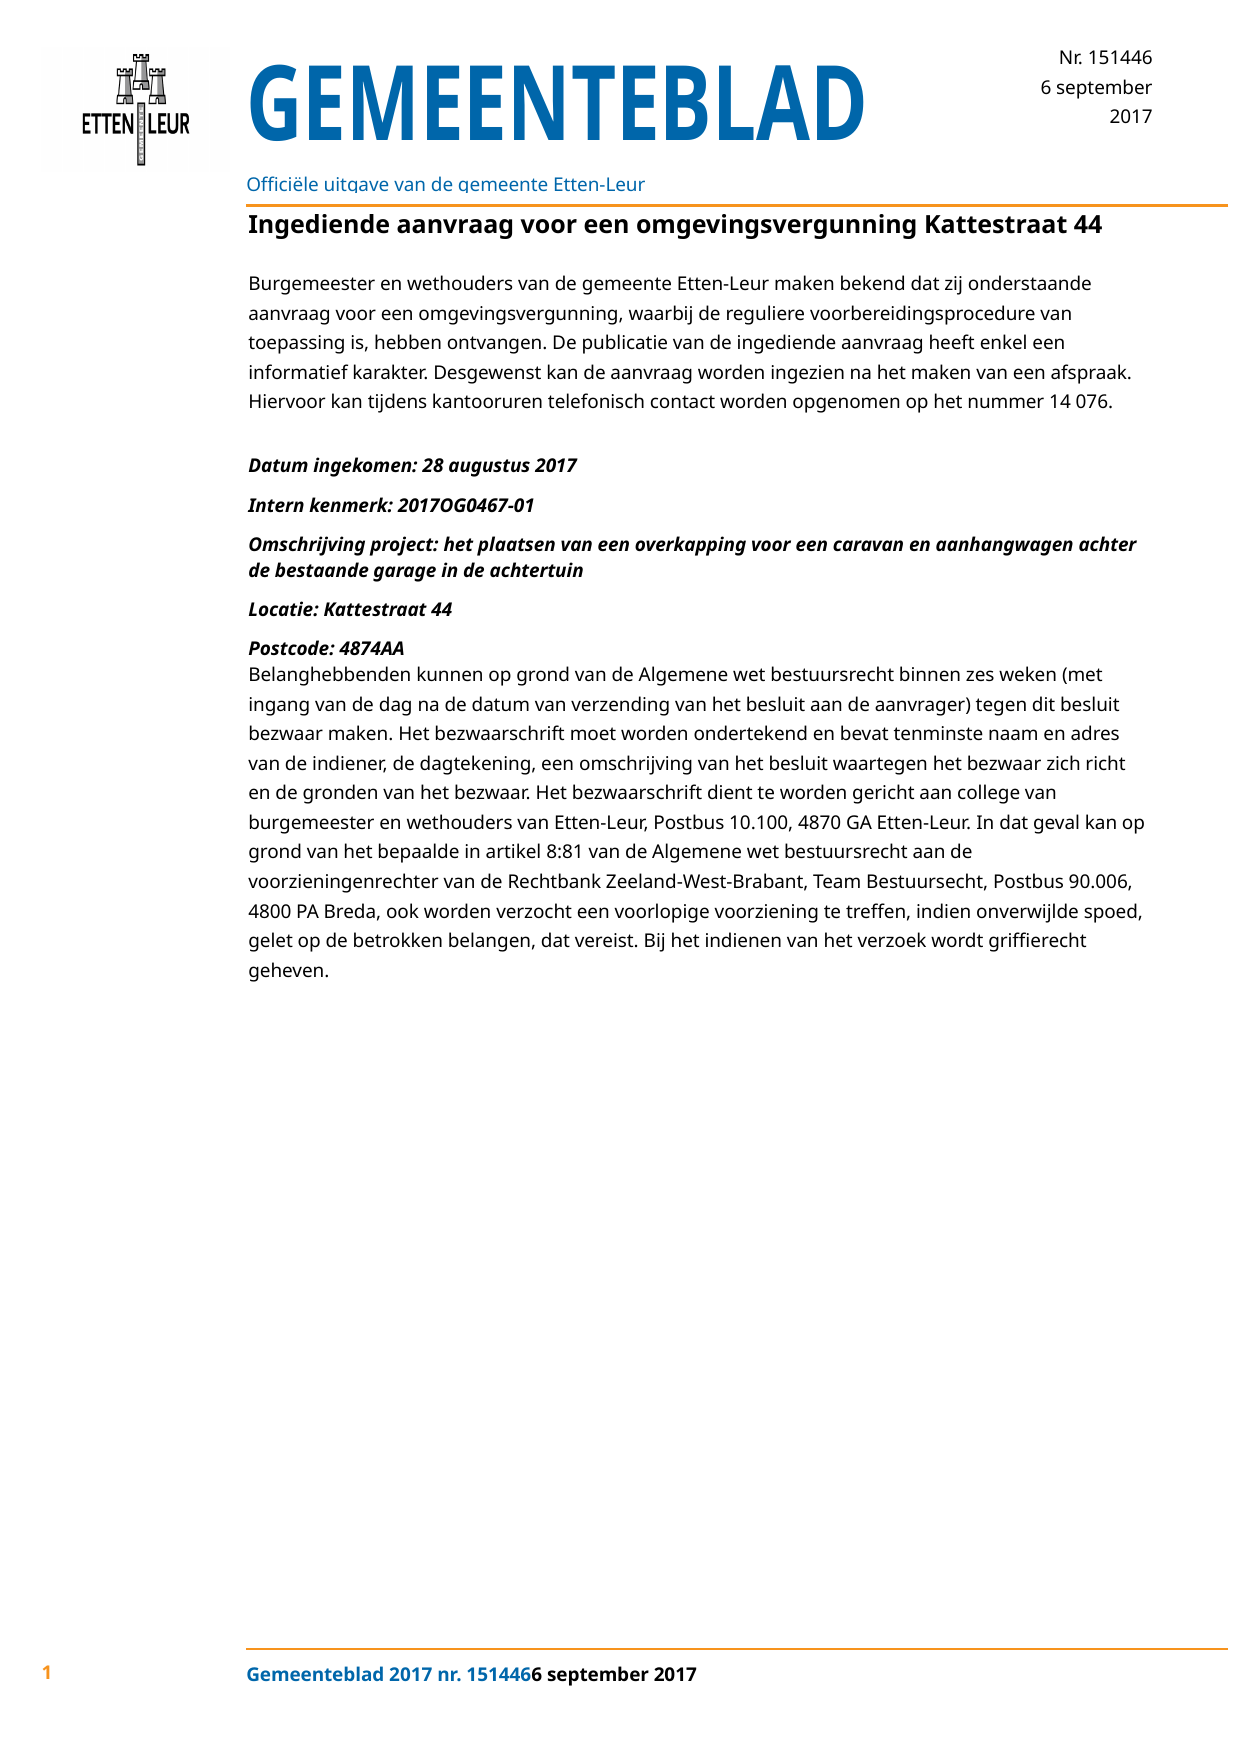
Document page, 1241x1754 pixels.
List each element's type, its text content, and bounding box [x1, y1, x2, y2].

text Burgemeester en wethouders van de gemeente Etten-Leur maken bekend dat zij onderstaande aanvraag voor een omgevingsvergunning, waarbij de reguliere voorbereidingsprocedure van toepassing is, hebben ontvangen. De publicatie van de ingediende aanvraag heeft enkel een informatief karakter. Desgewenst kan de aanvraag worden ingezien na het maken van een afspraak. Hiervoor kan tijdens kantooruren telefonisch contact worden opgenomen op het nummer 14 076. [248, 270, 1152, 414]
text Omschrijving project: het plaatsen van een overkapping voor een caravan en aanhangwagen achter de bestaande garage in de achtertuin [248, 531, 1152, 583]
text Postcode: 4874AA [248, 635, 1152, 661]
text Datum ingekomen: 28 augustus 2017 [248, 453, 1152, 478]
text Intern kenmerk: 2017OG0467-01 [248, 492, 1152, 518]
text Ingediende aanvraag voor een omgevingsvergunning Kattestraat 44 [248, 207, 1152, 241]
picture [41, 47, 231, 172]
text Locatie: Kattestraat 44 [248, 596, 1152, 622]
text Belanghebbenden kunnen op grond van de Algemene wet bestuursrecht binnen zes weken (met ingang van de dag na de datum van verzending van het besluit aan de aanvrager) tegen dit besluit bezwaar maken. Het bezwaarschrift moet worden ondertekend en bevat tenminste naam en adres van de indiener, de dagtekening, een omschrijving van het besluit waartegen het bezwaar zich richt en de gronden van het bezwaar. Het bezwaarschrift dient te worden gericht aan college van burgemeester en wethouders van Etten-Leur, Postbus 10.100, 4870 GA Etten-Leur. In dat geval kan op grond van het bepaalde in artikel 8:81 van de Algemene wet bestuursrecht aan de voorzieningenrechter van de Rechtbank Zeeland-West-Brabant, Team Bestuursecht, Postbus 90.006, 4800 PA Breda, ook worden verzocht een voorlopige voorziening te treffen, indien onverwijlde spoed, gelet op de betrokken belangen, dat vereist. Bij het indienen van het verzoek wordt griffierecht geheven. [248, 661, 1152, 983]
